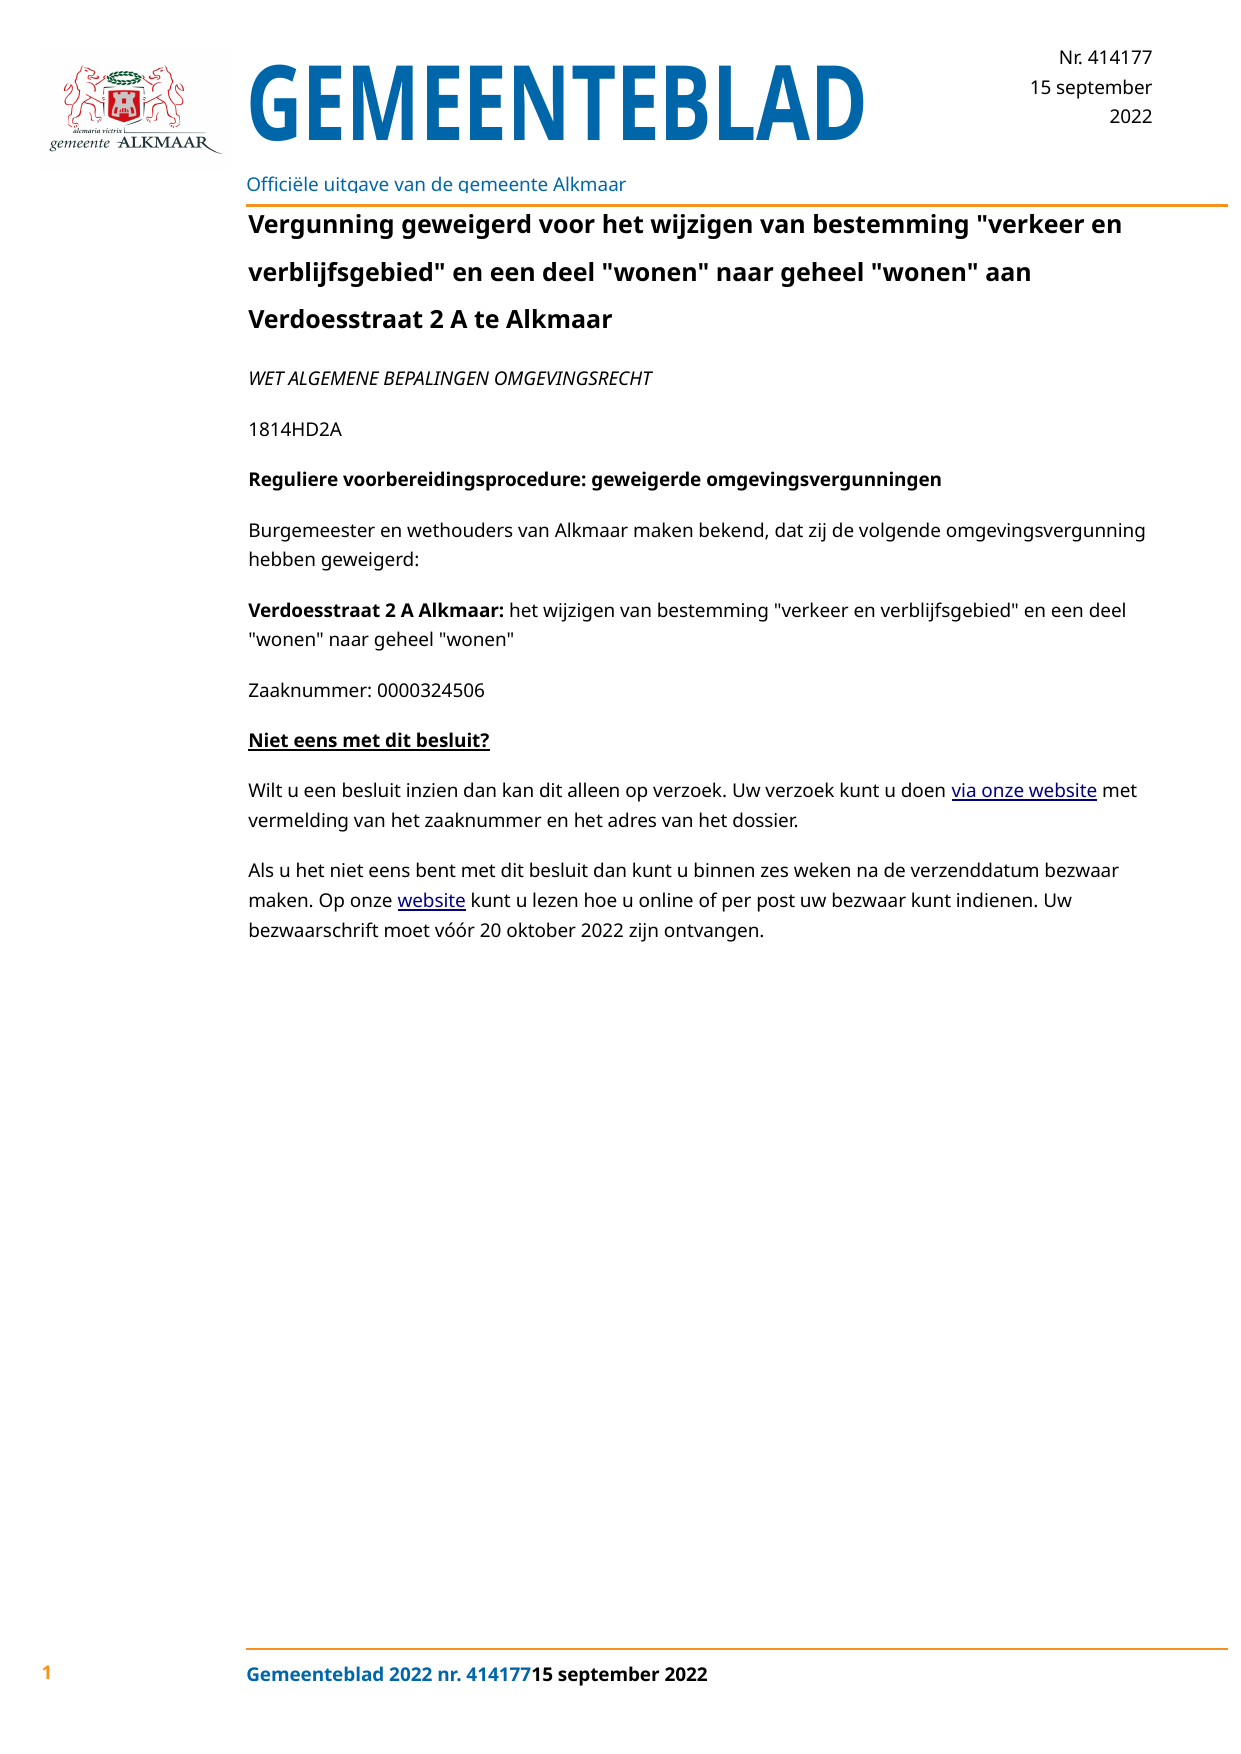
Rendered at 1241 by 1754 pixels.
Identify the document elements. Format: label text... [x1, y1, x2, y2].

text WET ALGEMENE BEPALINGEN OMGEVINGSRECHT [248, 366, 1152, 391]
text Vergunning geweigerd voor het wijzigen van bestemming "verkeer en verblijfsgebied" en een deel "wonen" naar geheel "wonen" aan Verdoesstraat 2 A te Alkmaar [248, 207, 1152, 336]
text Burgemeester en wethouders van Alkmaar maken bekend, dat zij de volgende omgevingsvergunning hebben geweigerd: [248, 517, 1152, 572]
picture [41, 47, 231, 172]
text 1814HD2A [248, 416, 1152, 442]
text Zaaknummer: 0000324506 [248, 677, 1152, 702]
text Reguliere voorbereidingsprocedure: geweigerde omgevingsvergunningen [248, 466, 1152, 492]
text Wilt u een besluit inzien dan kan dit alleen op verzoek. Uw verzoek kunt u doen via onze website met vermelding van het zaaknummer en het adres van het dossier. [248, 778, 1152, 833]
text Als u het niet eens bent met dit besluit dan kunt u binnen zes weken na de verzenddatum bezwaar maken. Op onze website kunt u lezen hoe u online of per post uw bezwaar kunt indienen. Uw bezwaarschrift moet vóór 20 oktober 2022 zijn ontvangen. [248, 858, 1152, 942]
text Verdoesstraat 2 A Alkmaar: het wijzigen van bestemming "verkeer en verblijfsgebied" en een deel "wonen" naar geheel "wonen" [248, 597, 1152, 652]
text Niet eens met dit besluit? [248, 727, 1152, 753]
